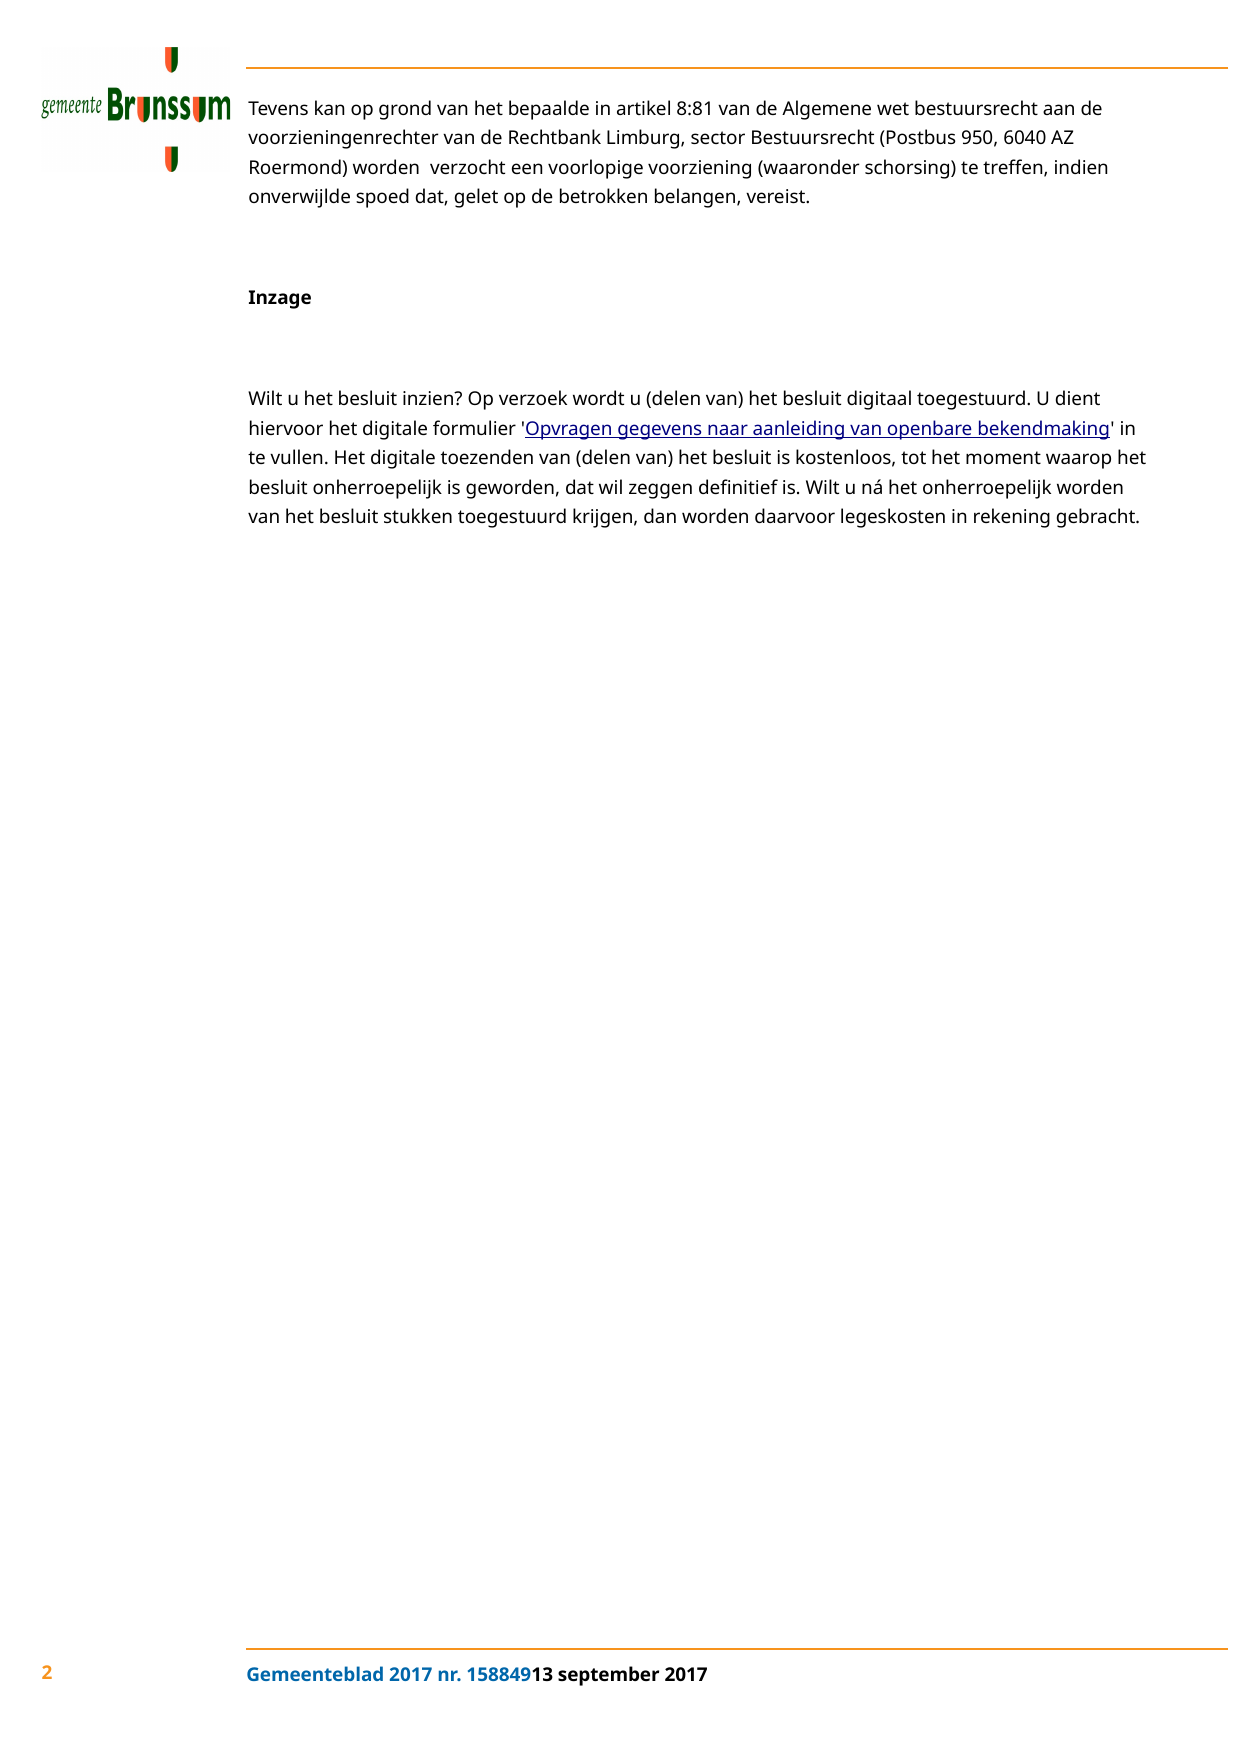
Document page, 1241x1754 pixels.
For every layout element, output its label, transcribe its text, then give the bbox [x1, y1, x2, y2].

text Tevens kan op grond van het bepaalde in artikel 8:81 van de Algemene wet bestuursrecht aan de voorzieningenrechter van de Rechtbank Limburg, sector Bestuursrecht (Postbus 950, 6040 AZ Roermond) worden verzocht een voorlopige voorziening (waaronder schorsing) te treffen, indien onverwijlde spoed dat, gelet op de betrokken belangen, vereist. [248, 95, 1152, 209]
text Inzage [248, 284, 1152, 310]
picture [41, 47, 231, 172]
text Wilt u het besluit inzien? Op verzoek wordt u (delen van) het besluit digitaal toegestuurd. U dient hiervoor het digitale formulier 'Opvragen gegevens naar aanleiding van openbare bekendmaking' in te vullen. Het digitale toezenden van (delen van) het besluit is kostenloos, tot het moment waarop het besluit onherroepelijk is geworden, dat wil zeggen definitief is. Wilt u ná het onherroepelijk worden van het besluit stukken toegestuurd krijgen, dan worden daarvoor legeskosten in rekening gebracht. [248, 385, 1152, 529]
